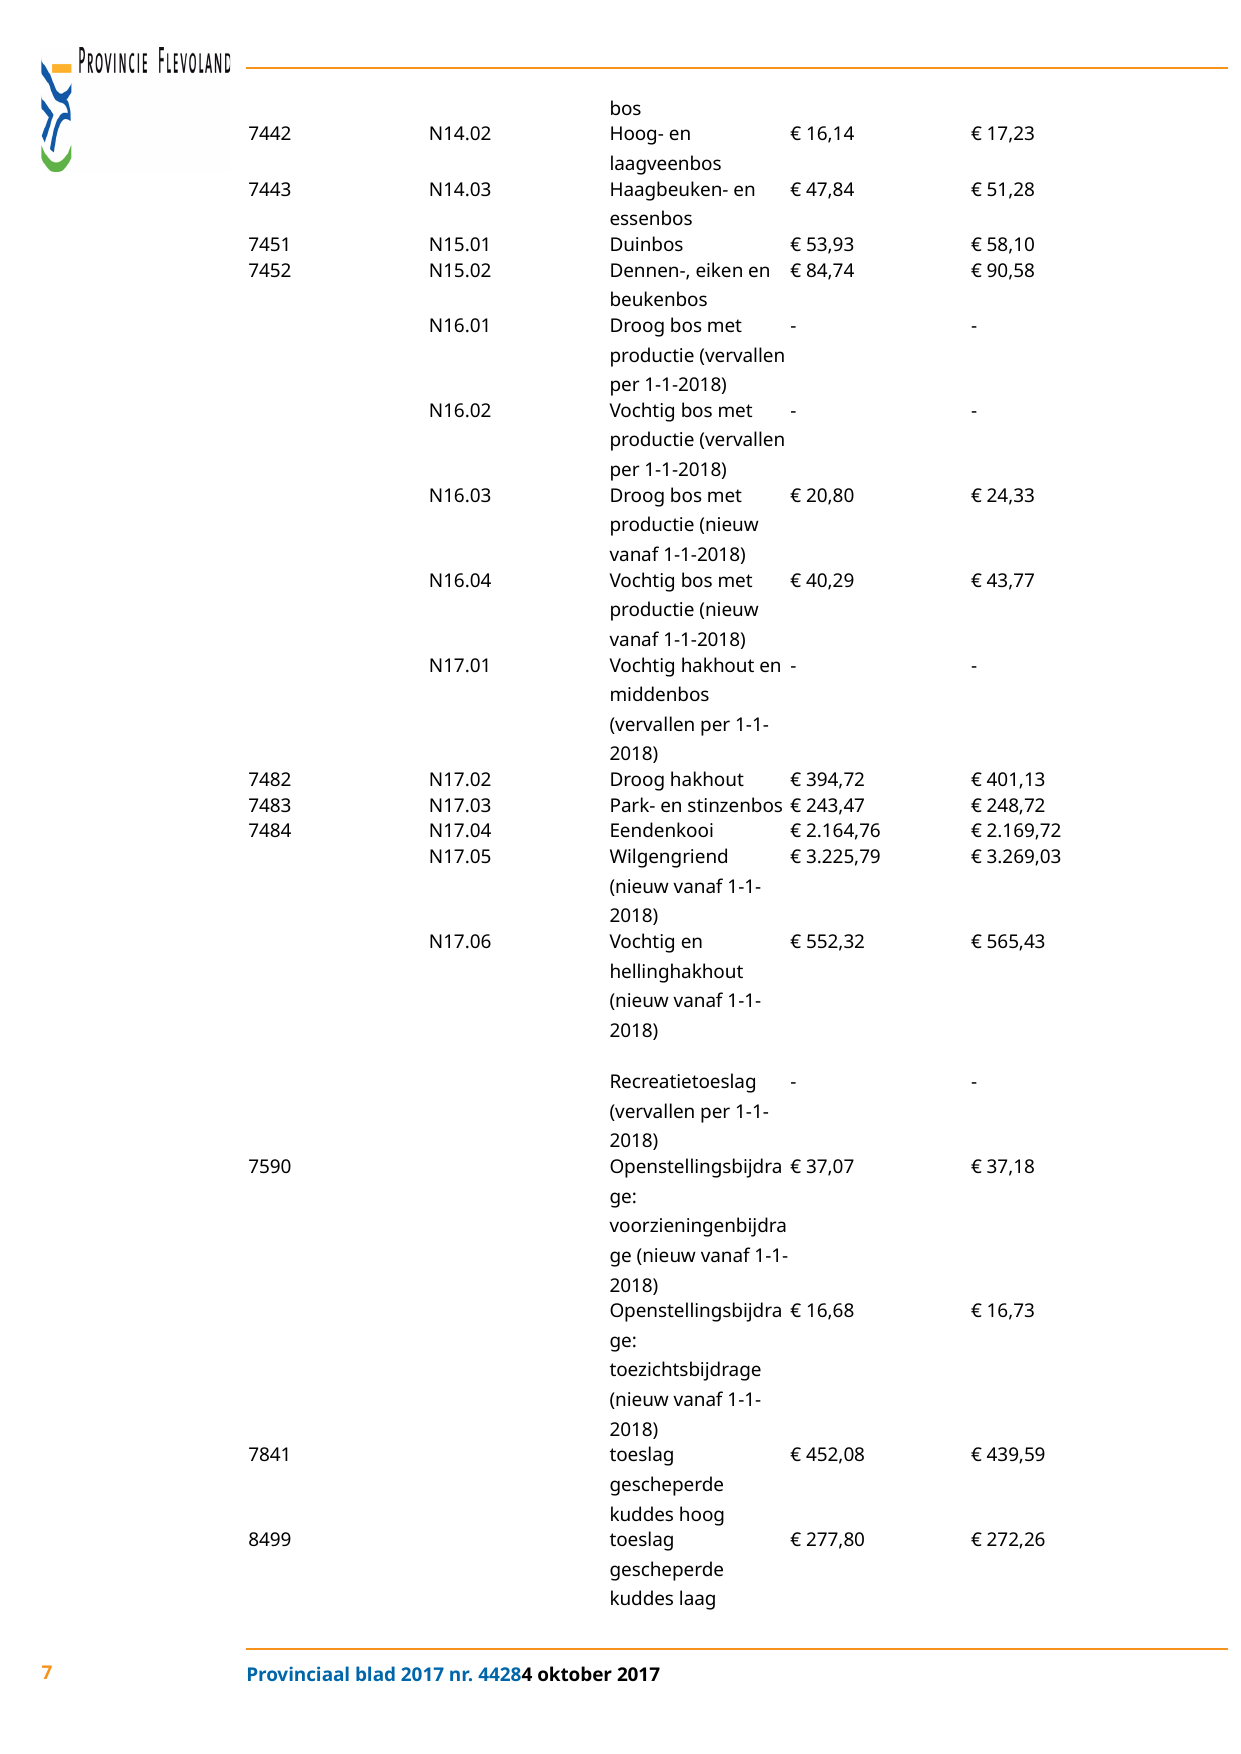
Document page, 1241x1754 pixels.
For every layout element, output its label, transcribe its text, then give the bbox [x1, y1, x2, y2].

table_cell Wilgengriend (nieuw vanaf 1-1-2018) [609, 844, 790, 928]
table_cell - [790, 312, 971, 397]
table_cell - [971, 312, 1152, 397]
table_cell € 2.164,76 [790, 818, 971, 843]
table_cell € 58,10 [971, 231, 1152, 257]
table_cell N17.05 [429, 844, 609, 928]
table_cell € 40,29 [790, 567, 971, 652]
table_cell 7841 [248, 1442, 429, 1526]
table_cell [429, 1069, 609, 1153]
table_cell Vochtig bos met productie (nieuw vanaf 1-1-2018) [609, 567, 790, 652]
table_cell € 16,73 [971, 1298, 1152, 1442]
table_cell [790, 1043, 971, 1068]
table_cell € 401,13 [971, 766, 1152, 792]
table_cell [971, 1043, 1152, 1068]
table_cell € 51,28 [971, 176, 1152, 231]
table_cell [248, 482, 429, 567]
table_cell Droog hakhout [609, 766, 790, 792]
table_cell € 3.225,79 [790, 844, 971, 928]
table_cell N17.01 [429, 652, 609, 766]
table_cell Openstellingsbijdrage: toezichtsbijdrage (nieuw vanaf 1-1-2018) [609, 1298, 790, 1442]
table_cell [429, 1154, 609, 1297]
table_cell 7484 [248, 818, 429, 843]
table_cell 7452 [248, 257, 429, 312]
table_cell Vochtig en hellinghakhout (nieuw vanaf 1-1-2018) [609, 928, 790, 1043]
table_cell Hoog- en laagveenbos [609, 121, 790, 176]
table_cell € 17,23 [971, 121, 1152, 176]
table_cell € 24,33 [971, 482, 1152, 567]
table_cell N14.02 [429, 121, 609, 176]
table_cell Droog bos met productie (vervallen per 1-1-2018) [609, 312, 790, 397]
table_cell € 37,18 [971, 1154, 1152, 1297]
table_cell Recreatietoeslag (vervallen per 1-1-2018) [609, 1069, 790, 1153]
table_cell N17.04 [429, 818, 609, 843]
table_cell [248, 567, 429, 652]
table_cell Dennen-, eiken en beukenbos [609, 257, 790, 312]
table_cell [429, 1442, 609, 1526]
table_cell € 439,59 [971, 1442, 1152, 1526]
table_cell N16.03 [429, 482, 609, 567]
table_cell 7451 [248, 231, 429, 257]
table_cell € 248,72 [971, 792, 1152, 818]
table_cell 7442 [248, 121, 429, 176]
table_cell Eendenkooi [609, 818, 790, 843]
table_cell € 90,58 [971, 257, 1152, 312]
table_cell € 243,47 [790, 792, 971, 818]
table_cell N14.03 [429, 176, 609, 231]
table_cell [248, 397, 429, 482]
table_cell N17.02 [429, 766, 609, 792]
table_cell - [790, 397, 971, 482]
table_cell € 53,93 [790, 231, 971, 257]
table_cell [248, 1298, 429, 1442]
table_cell € 16,68 [790, 1298, 971, 1442]
table_cell 7590 [248, 1154, 429, 1297]
table_cell Droog bos met productie (nieuw vanaf 1-1-2018) [609, 482, 790, 567]
table_cell € 2.169,72 [971, 818, 1152, 843]
table_cell € 47,84 [790, 176, 971, 231]
table_cell N17.03 [429, 792, 609, 818]
table_cell Park- en stinzenbos [609, 792, 790, 818]
table_cell [248, 1043, 429, 1068]
table_cell € 565,43 [971, 928, 1152, 1043]
table_cell 7483 [248, 792, 429, 818]
table_cell toeslag gescheperde kuddes hoog [609, 1442, 790, 1526]
table_cell € 20,80 [790, 482, 971, 567]
table_cell N16.01 [429, 312, 609, 397]
table_cell [429, 1526, 609, 1611]
table_cell toeslag gescheperde kuddes laag [609, 1526, 790, 1611]
table_cell Haagbeuken- en essenbos [609, 176, 790, 231]
table_cell - [971, 652, 1152, 766]
table_cell € 452,08 [790, 1442, 971, 1526]
table_cell 7443 [248, 176, 429, 231]
table_cell - [790, 652, 971, 766]
table_cell [429, 95, 609, 121]
table_cell [248, 1069, 429, 1153]
table_cell Vochtig bos met productie (vervallen per 1-1-2018) [609, 397, 790, 482]
table_cell € 37,07 [790, 1154, 971, 1297]
table_cell N15.02 [429, 257, 609, 312]
table_cell - [971, 397, 1152, 482]
table_cell [429, 1298, 609, 1442]
table_cell Duinbos [609, 231, 790, 257]
table_cell [248, 652, 429, 766]
table_cell € 16,14 [790, 121, 971, 176]
table_cell N16.02 [429, 397, 609, 482]
table_cell 8499 [248, 1526, 429, 1611]
table_cell N17.06 [429, 928, 609, 1043]
table_cell € 3.269,03 [971, 844, 1152, 928]
table_cell € 272,26 [971, 1526, 1152, 1611]
table_cell € 84,74 [790, 257, 971, 312]
picture [41, 47, 231, 172]
table_cell € 394,72 [790, 766, 971, 792]
table_cell Vochtig hakhout en middenbos (vervallen per 1-1-2018) [609, 652, 790, 766]
table_cell N15.01 [429, 231, 609, 257]
table_cell bos [609, 95, 790, 121]
table_cell N16.04 [429, 567, 609, 652]
table_cell [429, 1043, 609, 1068]
table_cell [248, 844, 429, 928]
table_cell € 43,77 [971, 567, 1152, 652]
table_cell [248, 95, 429, 121]
table_cell € 552,32 [790, 928, 971, 1043]
table_cell [248, 928, 429, 1043]
table_cell - [790, 1069, 971, 1153]
table_cell [790, 95, 971, 121]
table_cell Openstellingsbijdrage: voorzieningenbijdrage (nieuw vanaf 1-1-2018) [609, 1154, 790, 1297]
table_cell [971, 95, 1152, 121]
table_cell [609, 1043, 790, 1068]
table_cell - [971, 1069, 1152, 1153]
table_cell [248, 312, 429, 397]
table_cell 7482 [248, 766, 429, 792]
table_cell € 277,80 [790, 1526, 971, 1611]
